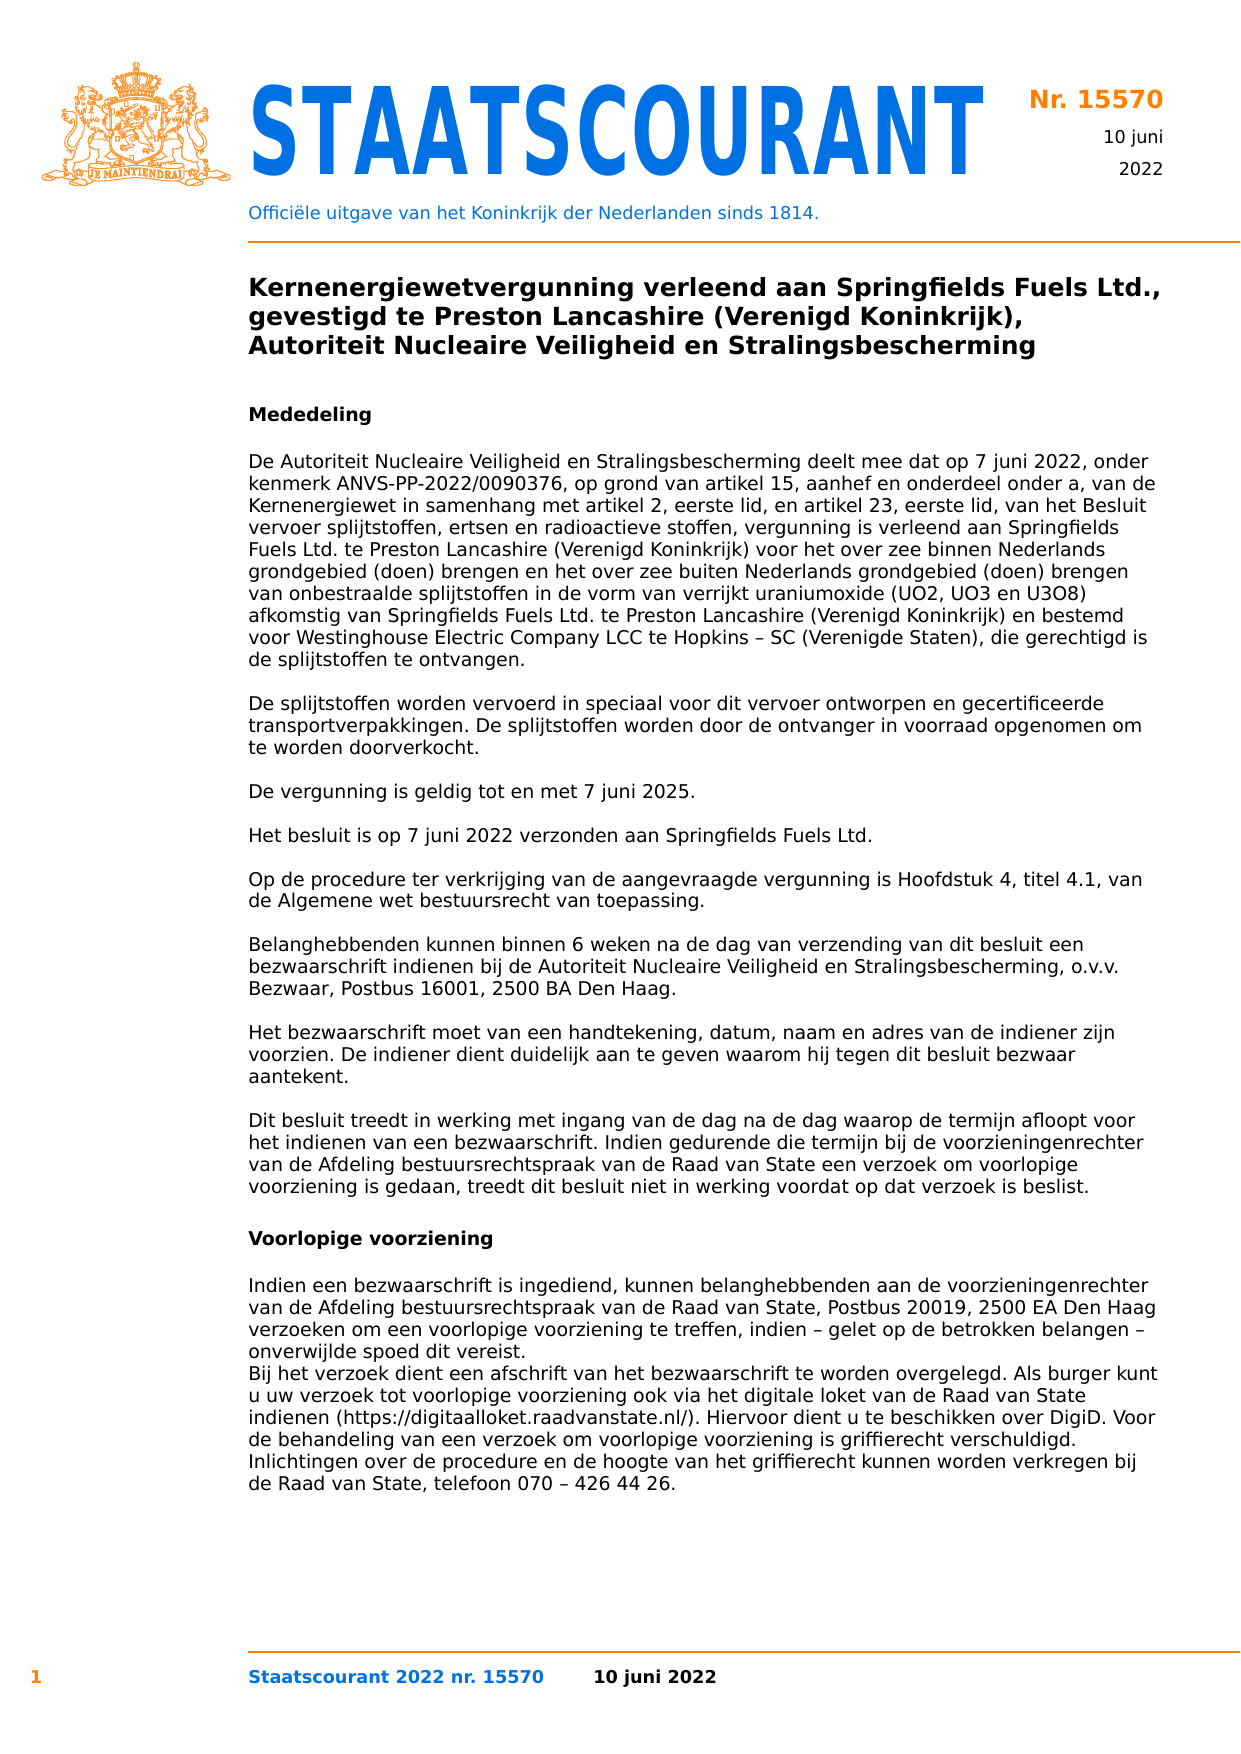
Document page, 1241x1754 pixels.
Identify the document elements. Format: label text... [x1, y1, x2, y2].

text De splijtstoffen worden vervoerd in speciaal voor dit vervoer ontworpen en gecertificeerde transportverpakkingen. De splijtstoffen worden door de ontvanger in voorraad opgenomen om te worden doorverkocht. [248, 693, 1163, 759]
table_header Nr. 15570 [998, 62, 1240, 121]
table_cell Officiële uitgave van het Koninkrijk der Nederlanden sinds 1814. [248, 203, 1240, 241]
text De vergunning is geldig tot en met 7 juni 2025. [248, 781, 1163, 803]
subtitle Kernenergiewetvergunning verleend aan Springfields Fuels Ltd., gevestigd te Preston Lancashire (Verenigd Koninkrijk), Autoriteit Nucleaire Veiligheid en Stralingsbescherming [248, 273, 1163, 361]
table_header [25, 62, 248, 241]
table_header STAATSCOURANT [248, 62, 998, 203]
table_cell 10 juni [998, 121, 1240, 153]
picture [41, 62, 231, 186]
text Dit besluit treedt in werking met ingang van de dag na de dag waarop de termijn afloopt voor het indienen van een bezwaarschrift. Indien gedurende die termijn bij de voorzieningenrechter van de Afdeling bestuursrechtspraak van de Raad van State een verzoek om voorlopige voorziening is gedaan, treedt dit besluit niet in werking voordat op dat verzoek is beslist. [248, 1110, 1163, 1198]
text Het besluit is op 7 juni 2022 verzonden aan Springfields Fuels Ltd. [248, 824, 1163, 847]
subtitle Mededeling [248, 404, 1163, 426]
text Bij het verzoek dient een afschrift van het bezwaarschrift te worden overgelegd. Als burger kunt u uw verzoek tot voorlopige voorziening ook via het digitale loket van de Raad van State indienen (https://digitaalloket.raadvanstate.nl/). Hiervoor dient u te beschikken over DigiD. Voor de behandeling van een verzoek om voorlopige voorziening is griffierecht verschuldigd. Inlichtingen over de procedure en de hoogte van het griffierecht kunnen worden verkregen bij de Raad van State, telefoon 070 – 426 44 26. [248, 1363, 1163, 1494]
table_cell 2022 [998, 153, 1240, 203]
subtitle Voorlopige voorziening [248, 1228, 1163, 1250]
text Belanghebbenden kunnen binnen 6 weken na de dag van verzending van dit besluit een bezwaarschrift indienen bij de Autoriteit Nucleaire Veiligheid en Stralingsbescherming, o.v.v. Bezwaar, Postbus 16001, 2500 BA Den Haag. [248, 934, 1163, 1000]
text De Autoriteit Nucleaire Veiligheid en Stralingsbescherming deelt mee dat op 7 juni 2022, onder kenmerk ANVS-PP-2022/0090376, op grond van artikel 15, aanhef en onderdeel onder a, van de Kernenergiewet in samenhang met artikel 2, eerste lid, en artikel 23, eerste lid, van het Besluit vervoer splijtstoffen, ertsen en radioactieve stoffen, vergunning is verleend aan Springfields Fuels Ltd. te Preston Lancashire (Verenigd Koninkrijk) voor het over zee binnen Nederlands grondgebied (doen) brengen en het over zee buiten Nederlands grondgebied (doen) brengen van onbestraalde splijtstoffen in de vorm van verrijkt uraniumoxide (UO2, UO3 en U3O8) afkomstig van Springfields Fuels Ltd. te Preston Lancashire (Verenigd Koninkrijk) en bestemd voor Westinghouse Electric Company LCC te Hopkins – SC (Verenigde Staten), die gerechtigd is de splijtstoffen te ontvangen. [248, 451, 1163, 671]
text Op de procedure ter verkrijging van de aangevraagde vergunning is Hoofdstuk 4, titel 4.1, van de Algemene wet bestuursrecht van toepassing. [248, 868, 1163, 912]
text Het bezwaarschrift moet van een handtekening, datum, naam en adres van de indiener zijn voorzien. De indiener dient duidelijk aan te geven waarom hij tegen dit besluit bezwaar aantekent. [248, 1022, 1163, 1088]
text Indien een bezwaarschrift is ingediend, kunnen belanghebbenden aan de voorzieningenrechter van de Afdeling bestuursrechtspraak van de Raad van State, Postbus 20019, 2500 EA Den Haag verzoeken om een voorlopige voorziening te treffen, indien – gelet op de betrokken belangen – onverwijlde spoed dit vereist. [248, 1275, 1163, 1363]
